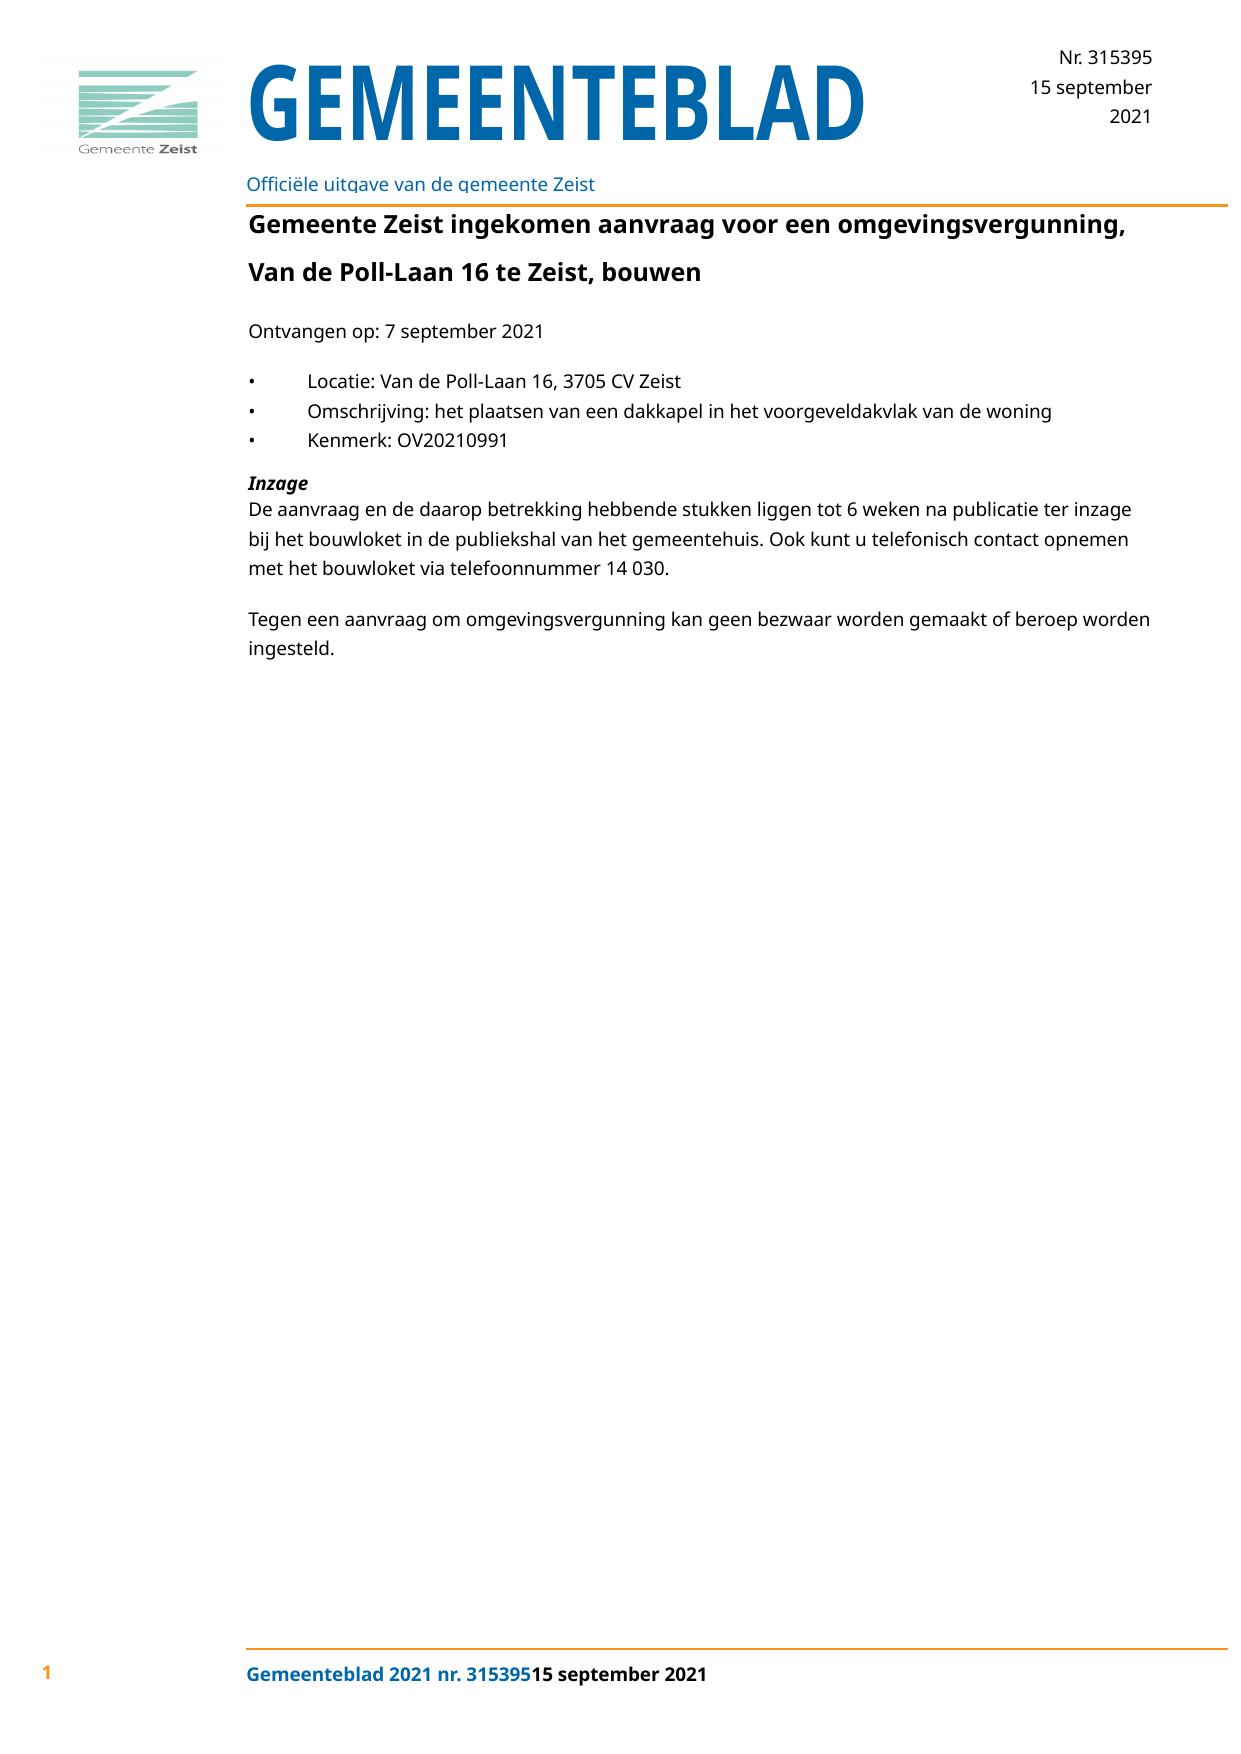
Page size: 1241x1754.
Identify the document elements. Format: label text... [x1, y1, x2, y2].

list Locatie: Van de Poll-Laan 16, 3705 CV Zeist [248, 368, 1152, 394]
list Omschrijving: het plaatsen van een dakkapel in het voorgeveldakvlak van de woning [248, 398, 1152, 424]
text De aanvraag en de daarop betrekking hebbende stukken liggen tot 6 weken na publicatie ter inzage bij het bouwloket in de publiekshal van het gemeentehuis. Ook kunt u telefonisch contact opnemen met het bouwloket via telefoonnummer 14 030. [248, 496, 1152, 581]
list Kenmerk: OV20210991 [248, 427, 1152, 453]
text Tegen een aanvraag om omgevingsvergunning kan geen bezwaar worden gemaakt of beroep worden ingesteld. [248, 606, 1152, 661]
text Gemeente Zeist ingekomen aanvraag voor een omgevingsvergunning, Van de Poll-Laan 16 te Zeist, bouwen [248, 207, 1152, 288]
text Inzage [248, 471, 1152, 496]
picture [41, 47, 231, 172]
text Ontvangen op: 7 september 2021 [248, 318, 1152, 344]
